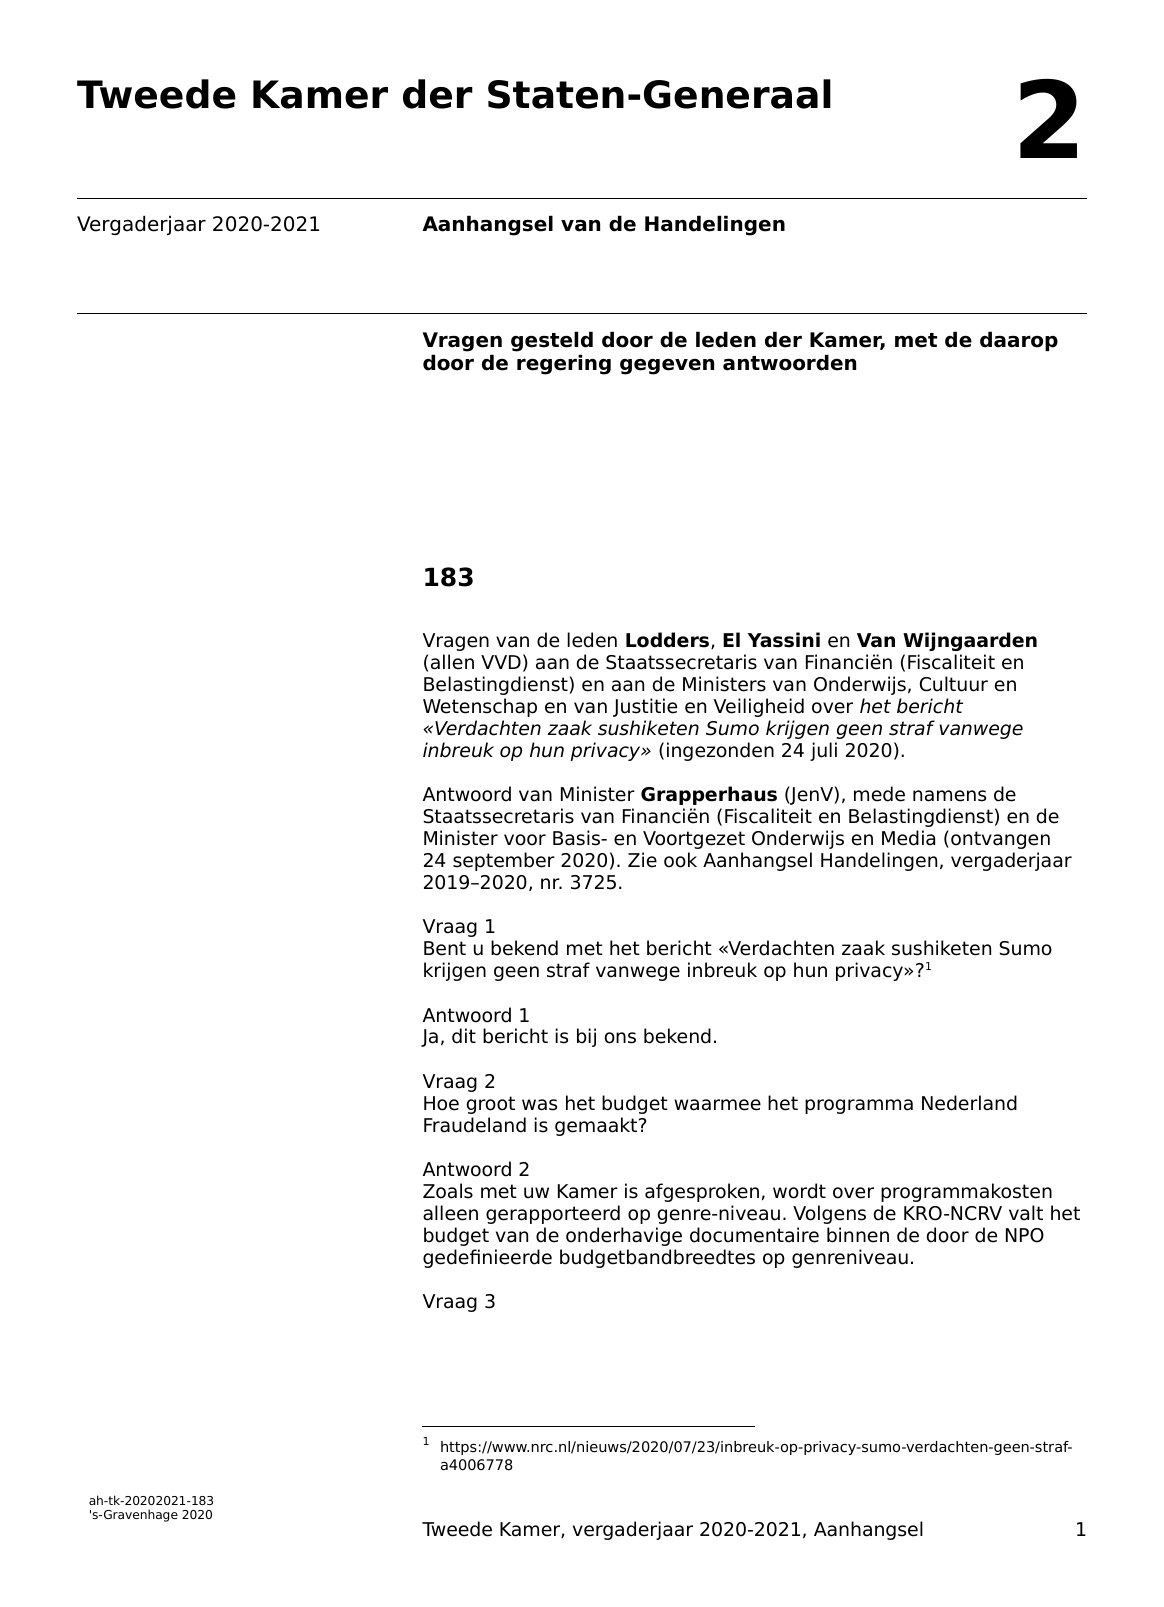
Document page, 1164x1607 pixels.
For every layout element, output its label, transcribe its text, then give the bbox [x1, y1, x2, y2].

text Vraag 3 [422, 1291, 1087, 1313]
text Antwoord 1 [422, 1004, 1087, 1026]
text Antwoord van Minister Grapperhaus (JenV), mede namens de Staatssecretaris van Financiën (Fiscaliteit en Belastingdienst) en de Minister voor Basis- en Voortgezet Onderwijs en Media (ontvangen 24 september 2020). Zie ook Aanhangsel Handelingen, vergaderjaar 2019–2020, nr. 3725. [422, 784, 1087, 894]
text 183 [422, 563, 1087, 592]
text Vragen van de leden Lodders, El Yassini en Van Wijngaarden (allen VVD) aan de Staatssecretaris van Financiën (Fiscaliteit en Belastingdienst) en aan de Ministers van Onderwijs, Cultuur en Wetenschap en van Justitie en Veiligheid over het bericht «Verdachten zaak sushiketen Sumo krijgen geen straf vanwege inbreuk op hun privacy» (ingezonden 24 juli 2020). [422, 630, 1087, 762]
table_header Tweede Kamer der Staten-Generaal [77, 59, 886, 198]
text https://www.nrc.nl/nieuws/2020/07/23/inbreuk-op-privacy-sumo-verdachten-geen-straf-a4006778 [422, 1435, 1087, 1474]
text Hoe groot was het budget waarmee het programma Nederland Fraudeland is gemaakt? [422, 1093, 1087, 1137]
table_cell Vergaderjaar 2020-2021 [77, 199, 422, 313]
table_header 2 [886, 59, 1087, 198]
table_cell Vragen gesteld door de leden der Kamer, met de daarop door de regering gegeven antwoorden [422, 314, 1087, 375]
text Vraag 2 [422, 1071, 1087, 1093]
text Bent u bekend met het bericht «Verdachten zaak sushiketen Sumo krijgen geen straf vanwege inbreuk op hun privacy»? [422, 938, 1087, 982]
text ah-tk-20202021-183 [88, 1494, 323, 1508]
table_cell Aanhangsel van de Handelingen [422, 199, 1087, 313]
table_cell [77, 314, 422, 375]
text Vraag 1 [422, 916, 1087, 938]
text Ja, dit bericht is bij ons bekend. [422, 1026, 1087, 1048]
text Zoals met uw Kamer is afgesproken, wordt over programmakosten alleen gerapporteerd op genre-niveau. Volgens de KRO-NCRV valt het budget van de onderhavige documentaire binnen de door de NPO gedefinieerde budgetbandbreedtes op genreniveau. [422, 1181, 1087, 1269]
text Antwoord 2 [422, 1159, 1087, 1181]
text 's-Gravenhage 2020 [88, 1508, 323, 1522]
